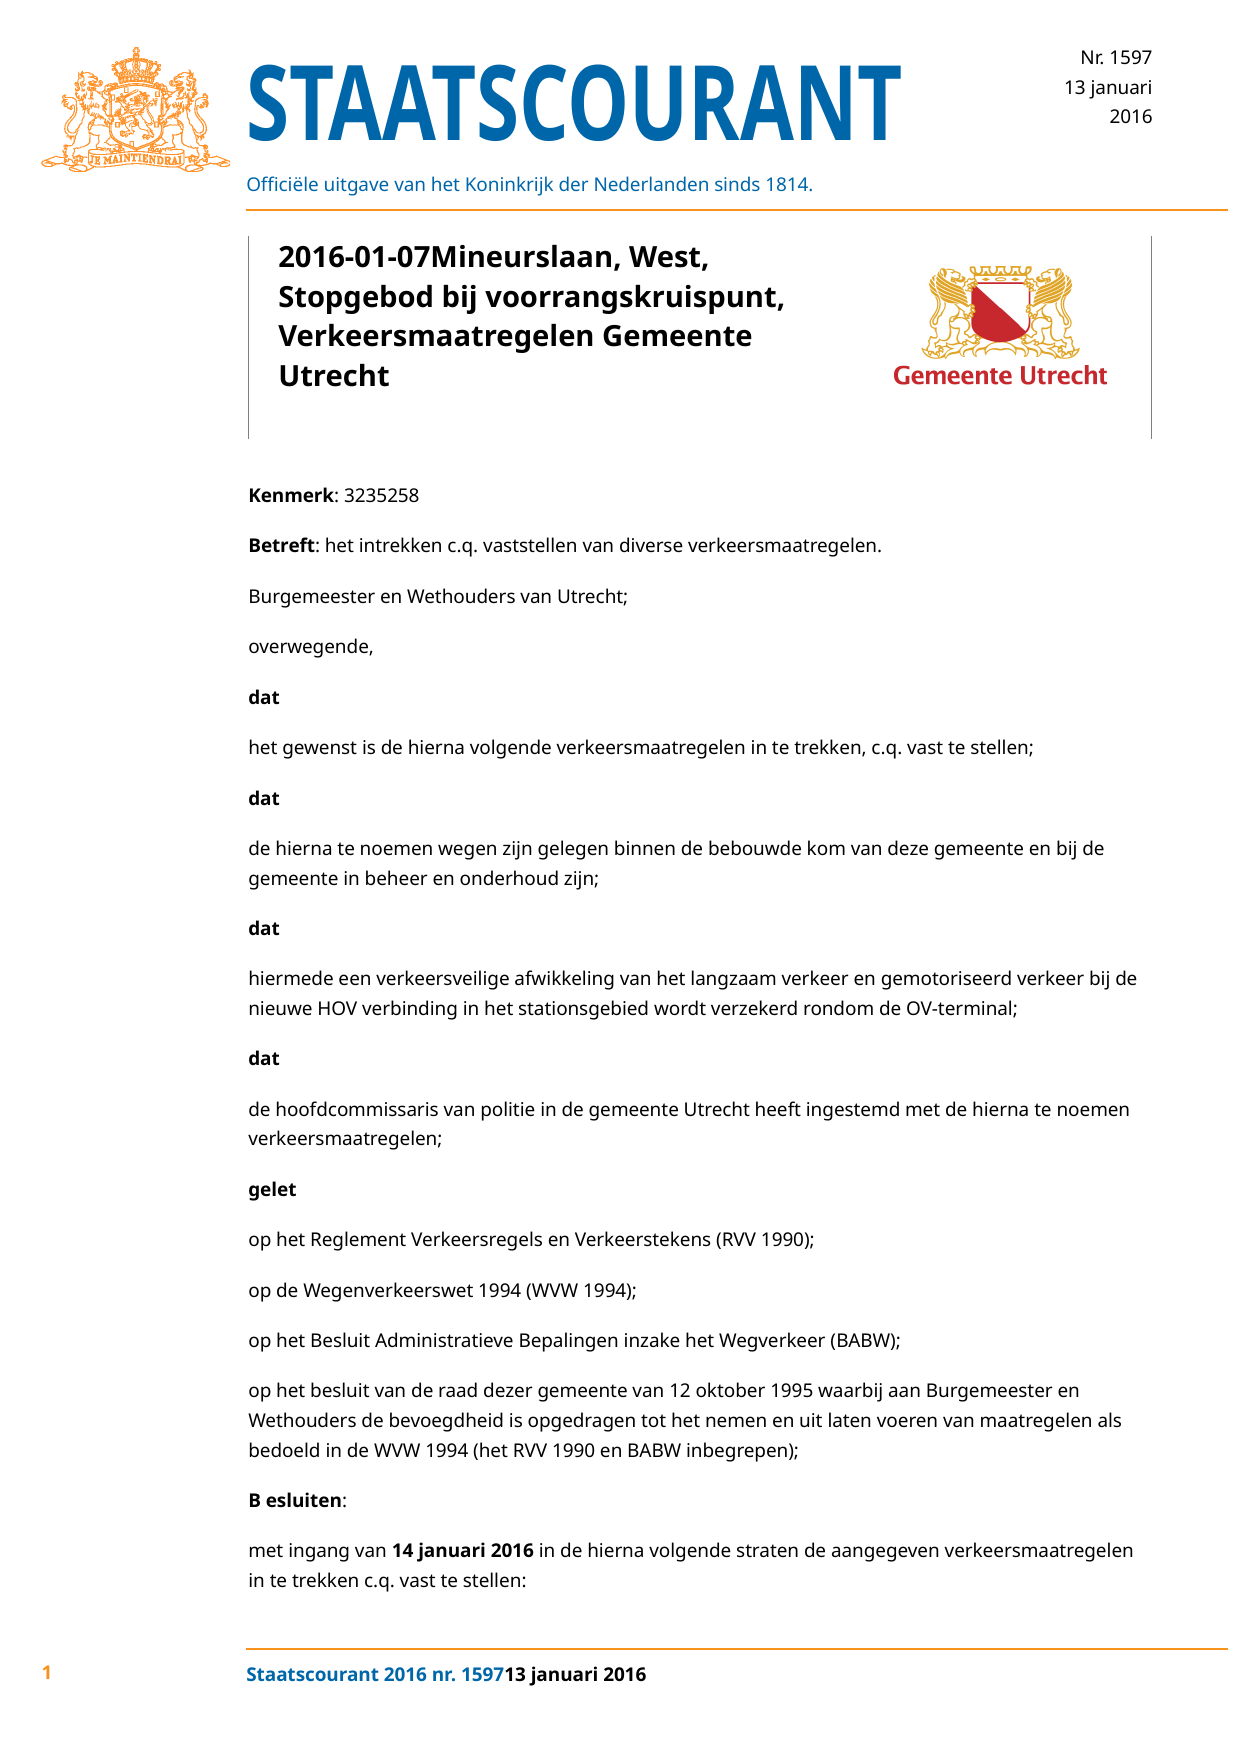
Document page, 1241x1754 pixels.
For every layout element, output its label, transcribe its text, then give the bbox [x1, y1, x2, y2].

text dat [248, 785, 1152, 811]
text B esluiten: [248, 1487, 1152, 1513]
text op de Wegenverkeerswet 1994 (WVW 1994); [248, 1277, 1152, 1303]
text Burgemeester en Wethouders van Utrecht; [248, 583, 1152, 609]
text de hoofdcommissaris van politie in de gemeente Utrecht heeft ingestemd met de hierna te noemen verkeersmaatregelen; [248, 1096, 1152, 1151]
text gelet [248, 1176, 1152, 1202]
text overwegende, [248, 633, 1152, 659]
text dat [248, 684, 1152, 710]
text de hierna te noemen wegen zijn gelegen binnen de bebouwde kom van deze gemeente en bij de gemeente in beheer en onderhoud zijn; [248, 835, 1152, 891]
picture [882, 236, 1119, 414]
text op het Besluit Administratieve Bepalingen inzake het Wegverkeer (BABW); [248, 1327, 1152, 1353]
table_header [850, 236, 882, 413]
table_header [1119, 236, 1151, 413]
table_header [850, 414, 1151, 439]
text op het besluit van de raad dezer gemeente van 12 oktober 1995 waarbij aan Burgemeester en Wethouders de bevoegdheid is opgedragen tot het nemen en uit laten voeren van maatregelen als bedoeld in de WVW 1994 (het RVV 1990 en BABW inbegrepen); [248, 1378, 1152, 1463]
text op het Reglement Verkeersregels en Verkeerstekens (RVV 1990); [248, 1226, 1152, 1252]
text hiermede een verkeersveilige afwikkeling van het langzaam verkeer en gemotoriseerd verkeer bij de nieuwe HOV verbinding in het stationsgebied wordt verzekerd rondom de OV-terminal; [248, 966, 1152, 1021]
text Kenmerk: 3235258 [248, 482, 1152, 508]
text Betreft: het intrekken c.q. vaststellen van diverse verkeersmaatregelen. [248, 533, 1152, 558]
text met ingang van 14 januari 2016 in de hierna volgende straten de aangegeven verkeersmaatregelen in te trekken c.q. vast te stellen: [248, 1538, 1152, 1593]
text dat [248, 915, 1152, 941]
text dat [248, 1046, 1152, 1071]
text het gewenst is de hierna volgende verkeersmaatregelen in te trekken, c.q. vast te stellen; [248, 734, 1152, 760]
picture [41, 47, 231, 172]
table_header 2016-01-07Mineurslaan, West, Stopgebod bij voorrangskruispunt, Verkeersmaatregelen Gemeente Utrecht [249, 236, 850, 439]
